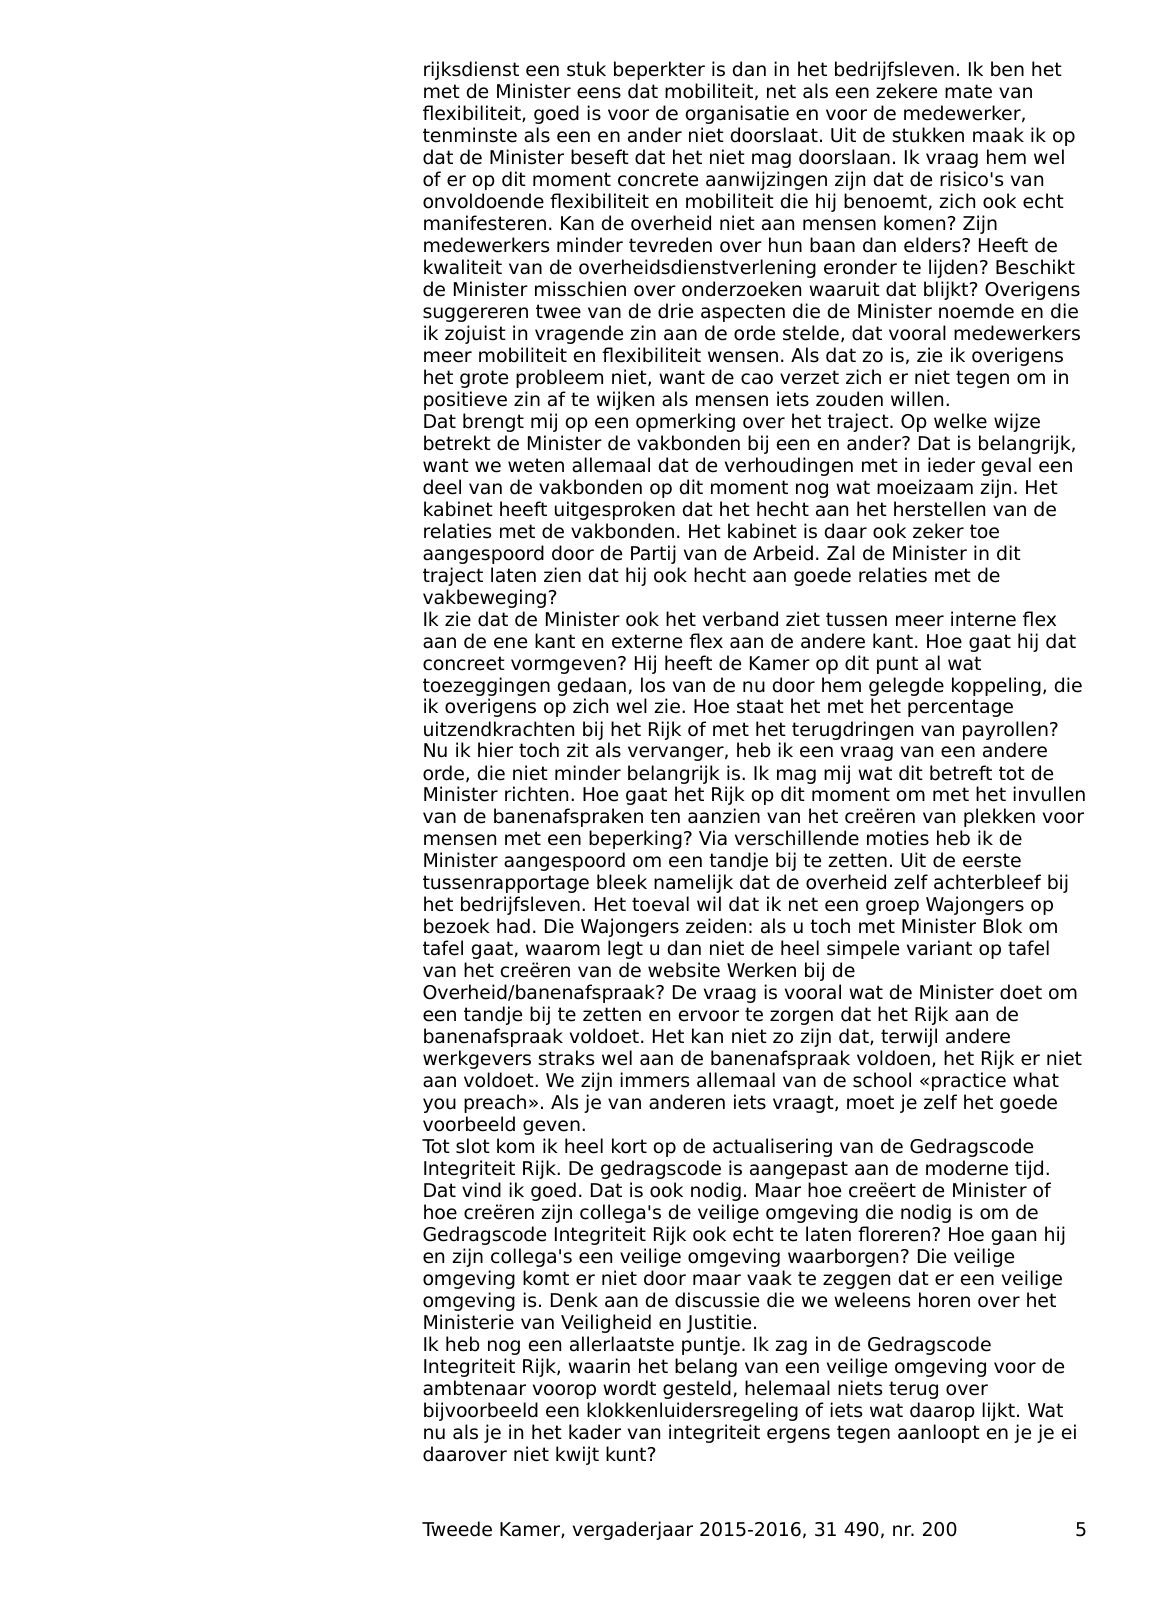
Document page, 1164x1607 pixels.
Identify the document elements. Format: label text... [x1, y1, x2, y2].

text Ik heb nog een allerlaatste puntje. Ik zag in de Gedragscode Integriteit Rijk, waarin het belang van een veilige omgeving voor de ambtenaar voorop wordt gesteld, helemaal niets terug over bijvoorbeeld een klokkenluidersregeling of iets wat daarop lijkt. Wat nu als je in het kader van integriteit ergens tegen aanloopt en je je ei daarover niet kwijt kunt? [422, 1334, 1087, 1466]
text Ik zie dat de Minister ook het verband ziet tussen meer interne flex aan de ene kant en externe flex aan de andere kant. Hoe gaat hij dat concreet vormgeven? Hij heeft de Kamer op dit punt al wat toezeggingen gedaan, los van de nu door hem gelegde koppeling, die ik overigens op zich wel zie. Hoe staat het met het percentage uitzendkrachten bij het Rijk of met het terugdringen van payrollen? [422, 608, 1087, 740]
text rijksdienst een stuk beperkter is dan in het bedrijfsleven. Ik ben het met de Minister eens dat mobiliteit, net als een zekere mate van flexibiliteit, goed is voor de organisatie en voor de medewerker, tenminste als een en ander niet doorslaat. Uit de stukken maak ik op dat de Minister beseft dat het niet mag doorslaan. Ik vraag hem wel of er op dit moment concrete aanwijzingen zijn dat de risico's van onvoldoende flexibiliteit en mobiliteit die hij benoemt, zich ook echt manifesteren. Kan de overheid niet aan mensen komen? Zijn medewerkers minder tevreden over hun baan dan elders? Heeft de kwaliteit van de overheidsdienstverlening eronder te lijden? Beschikt de Minister misschien over onderzoeken waaruit dat blijkt? Overigens suggereren twee van de drie aspecten die de Minister noemde en die ik zojuist in vragende zin aan de orde stelde, dat vooral medewerkers meer mobiliteit en flexibiliteit wensen. Als dat zo is, zie ik overigens het grote probleem niet, want de cao verzet zich er niet tegen om in positieve zin af te wijken als mensen iets zouden willen. [422, 59, 1087, 411]
text Tot slot kom ik heel kort op de actualisering van de Gedragscode Integriteit Rijk. De gedragscode is aangepast aan de moderne tijd. Dat vind ik goed. Dat is ook nodig. Maar hoe creëert de Minister of hoe creëren zijn collega's de veilige omgeving die nodig is om de Gedragscode Integriteit Rijk ook echt te laten floreren? Hoe gaan hij en zijn collega's een veilige omgeving waarborgen? Die veilige omgeving komt er niet door maar vaak te zeggen dat er een veilige omgeving is. Denk aan de discussie die we weleens horen over het Ministerie van Veiligheid en Justitie. [422, 1136, 1087, 1334]
text Nu ik hier toch zit als vervanger, heb ik een vraag van een andere orde, die niet minder belangrijk is. Ik mag mij wat dit betreft tot de Minister richten. Hoe gaat het Rijk op dit moment om met het invullen van de banenafspraken ten aanzien van het creëren van plekken voor mensen met een beperking? Via verschillende moties heb ik de Minister aangespoord om een tandje bij te zetten. Uit de eerste tussenrapportage bleek namelijk dat de overheid zelf achterbleef bij het bedrijfsleven. Het toeval wil dat ik net een groep Wajongers op bezoek had. Die Wajongers zeiden: als u toch met Minister Blok om tafel gaat, waarom legt u dan niet de heel simpele variant op tafel van het creëren van de website Werken bij de Overheid/banenafspraak? De vraag is vooral wat de Minister doet om een tandje bij te zetten en ervoor te zorgen dat het Rijk aan de banenafspraak voldoet. Het kan niet zo zijn dat, terwijl andere werkgevers straks wel aan de banenafspraak voldoen, het Rijk er niet aan voldoet. We zijn immers allemaal van de school «practice what you preach». Als je van anderen iets vraagt, moet je zelf het goede voorbeeld geven. [422, 740, 1087, 1136]
text Dat brengt mij op een opmerking over het traject. Op welke wijze betrekt de Minister de vakbonden bij een en ander? Dat is belangrijk, want we weten allemaal dat de verhoudingen met in ieder geval een deel van de vakbonden op dit moment nog wat moeizaam zijn. Het kabinet heeft uitgesproken dat het hecht aan het herstellen van de relaties met de vakbonden. Het kabinet is daar ook zeker toe aangespoord door de Partij van de Arbeid. Zal de Minister in dit traject laten zien dat hij ook hecht aan goede relaties met de vakbeweging? [422, 411, 1087, 608]
